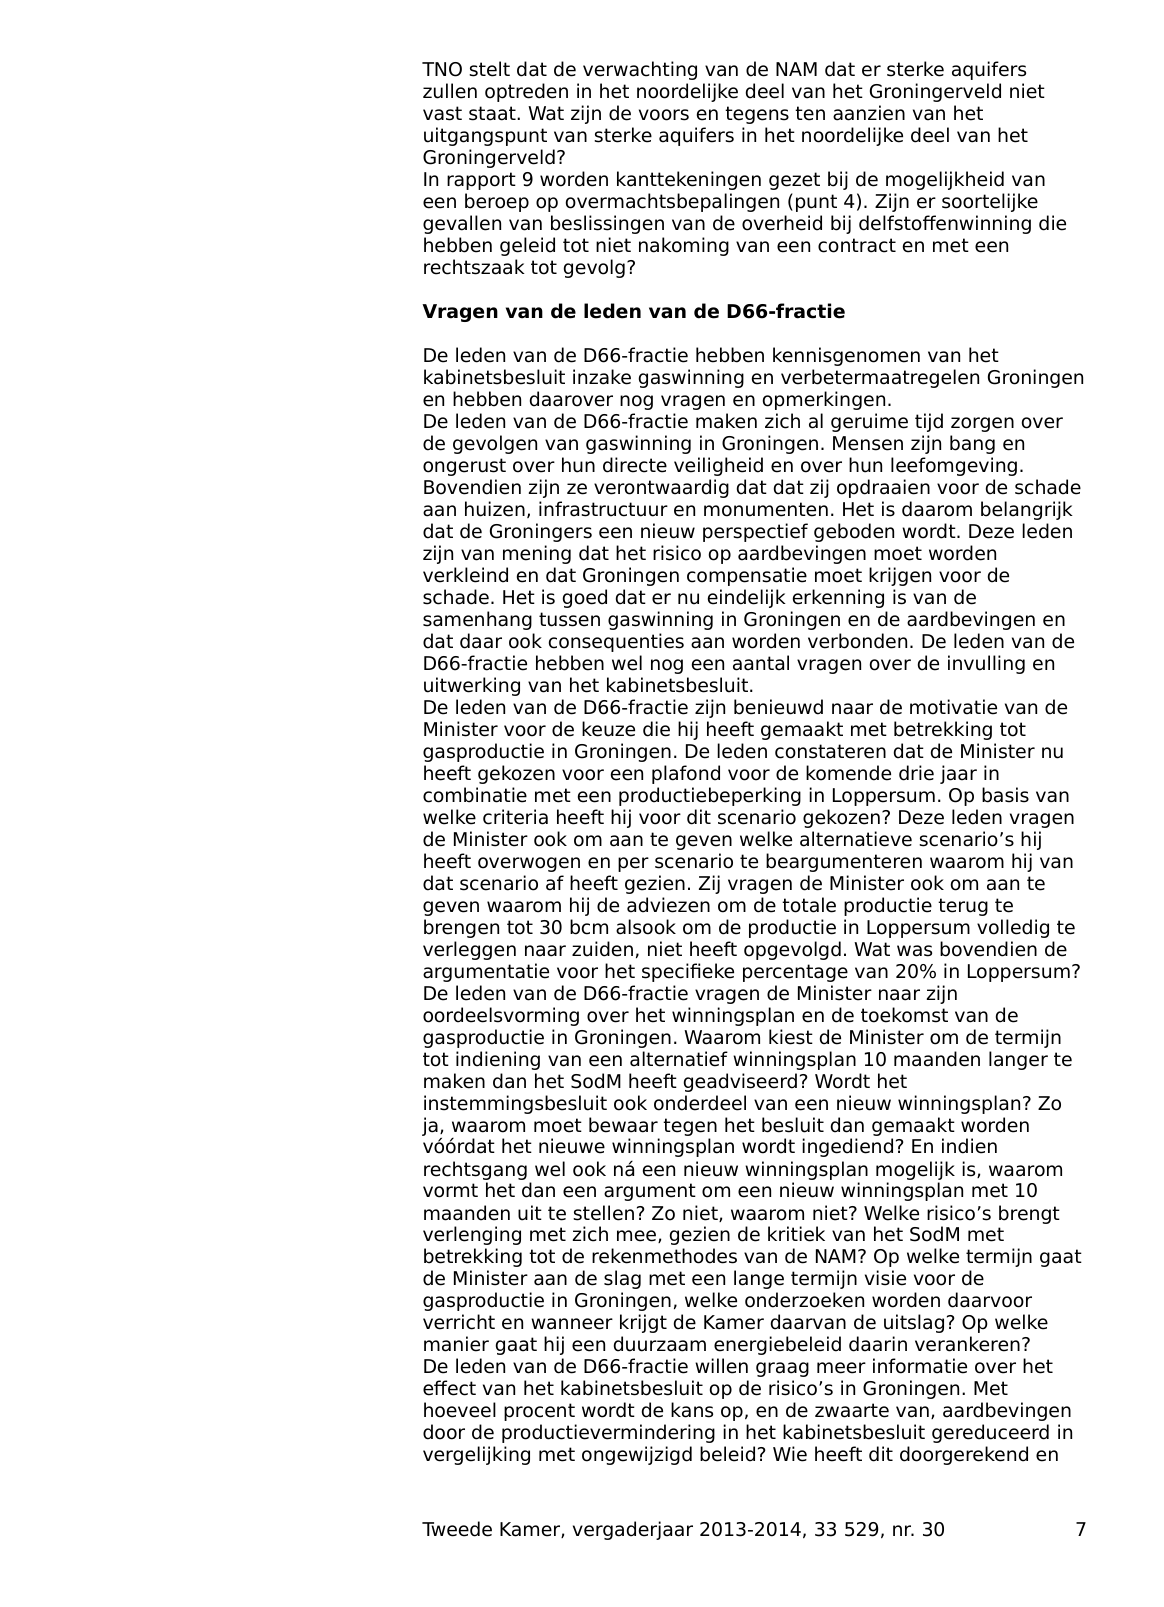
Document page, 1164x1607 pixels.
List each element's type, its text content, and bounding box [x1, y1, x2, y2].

text De leden van de D66-fractie willen graag meer informatie over het effect van het kabinetsbesluit op de risico’s in Groningen. Met hoeveel procent wordt de kans op, en de zwaarte van, aardbevingen door de productievermindering in het kabinetsbesluit gereduceerd in vergelijking met ongewijzigd beleid? Wie heeft dit doorgerekend en [422, 1356, 1087, 1466]
text TNO stelt dat de verwachting van de NAM dat er sterke aquifers zullen optreden in het noordelijke deel van het Groningerveld niet vast staat. Wat zijn de voors en tegens ten aanzien van het uitgangspunt van sterke aquifers in het noordelijke deel van het Groningerveld? [422, 59, 1087, 169]
text De leden van de D66-fractie zijn benieuwd naar de motivatie van de Minister voor de keuze die hij heeft gemaakt met betrekking tot gasproductie in Groningen. De leden constateren dat de Minister nu heeft gekozen voor een plafond voor de komende drie jaar in combinatie met een productiebeperking in Loppersum. Op basis van welke criteria heeft hij voor dit scenario gekozen? Deze leden vragen de Minister ook om aan te geven welke alternatieve scenario’s hij heeft overwogen en per scenario te beargumenteren waarom hij van dat scenario af heeft gezien. Zij vragen de Minister ook om aan te geven waarom hij de adviezen om de totale productie terug te brengen tot 30 bcm alsook om de productie in Loppersum volledig te verleggen naar zuiden, niet heeft opgevolgd. Wat was bovendien de argumentatie voor het specifieke percentage van 20% in Loppersum? [422, 697, 1087, 983]
text De leden van de D66-fractie maken zich al geruime tijd zorgen over de gevolgen van gaswinning in Groningen. Mensen zijn bang en ongerust over hun directe veiligheid en over hun leefomgeving. Bovendien zijn ze verontwaardig dat dat zij opdraaien voor de schade aan huizen, infrastructuur en monumenten. Het is daarom belangrijk dat de Groningers een nieuw perspectief geboden wordt. Deze leden zijn van mening dat het risico op aardbevingen moet worden verkleind en dat Groningen compensatie moet krijgen voor de schade. Het is goed dat er nu eindelijk erkenning is van de samenhang tussen gaswinning in Groningen en de aardbevingen en dat daar ook consequenties aan worden verbonden. De leden van de D66-fractie hebben wel nog een aantal vragen over de invulling en uitwerking van het kabinetsbesluit. [422, 411, 1087, 697]
text De leden van de D66-fractie hebben kennisgenomen van het kabinetsbesluit inzake gaswinning en verbetermaatregelen Groningen en hebben daarover nog vragen en opmerkingen. [422, 345, 1087, 411]
subtitle Vragen van de leden van de D66-fractie [422, 301, 1087, 323]
text In rapport 9 worden kanttekeningen gezet bij de mogelijkheid van een beroep op overmachtsbepalingen (punt 4). Zijn er soortelijke gevallen van beslissingen van de overheid bij delfstoffenwinning die hebben geleid tot niet nakoming van een contract en met een rechtszaak tot gevolg? [422, 169, 1087, 279]
text De leden van de D66-fractie vragen de Minister naar zijn oordeelsvorming over het winningsplan en de toekomst van de gasproductie in Groningen. Waarom kiest de Minister om de termijn tot indiening van een alternatief winningsplan 10 maanden langer te maken dan het SodM heeft geadviseerd? Wordt het instemmingsbesluit ook onderdeel van een nieuw winningsplan? Zo ja, waarom moet bewaar tegen het besluit dan gemaakt worden vóórdat het nieuwe winningsplan wordt ingediend? En indien rechtsgang wel ook ná een nieuw winningsplan mogelijk is, waarom vormt het dan een argument om een nieuw winningsplan met 10 maanden uit te stellen? Zo niet, waarom niet? Welke risico’s brengt verlenging met zich mee, gezien de kritiek van het SodM met betrekking tot de rekenmethodes van de NAM? Op welke termijn gaat de Minister aan de slag met een lange termijn visie voor de gasproductie in Groningen, welke onderzoeken worden daarvoor verricht en wanneer krijgt de Kamer daarvan de uitslag? Op welke manier gaat hij een duurzaam energiebeleid daarin verankeren? [422, 983, 1087, 1356]
